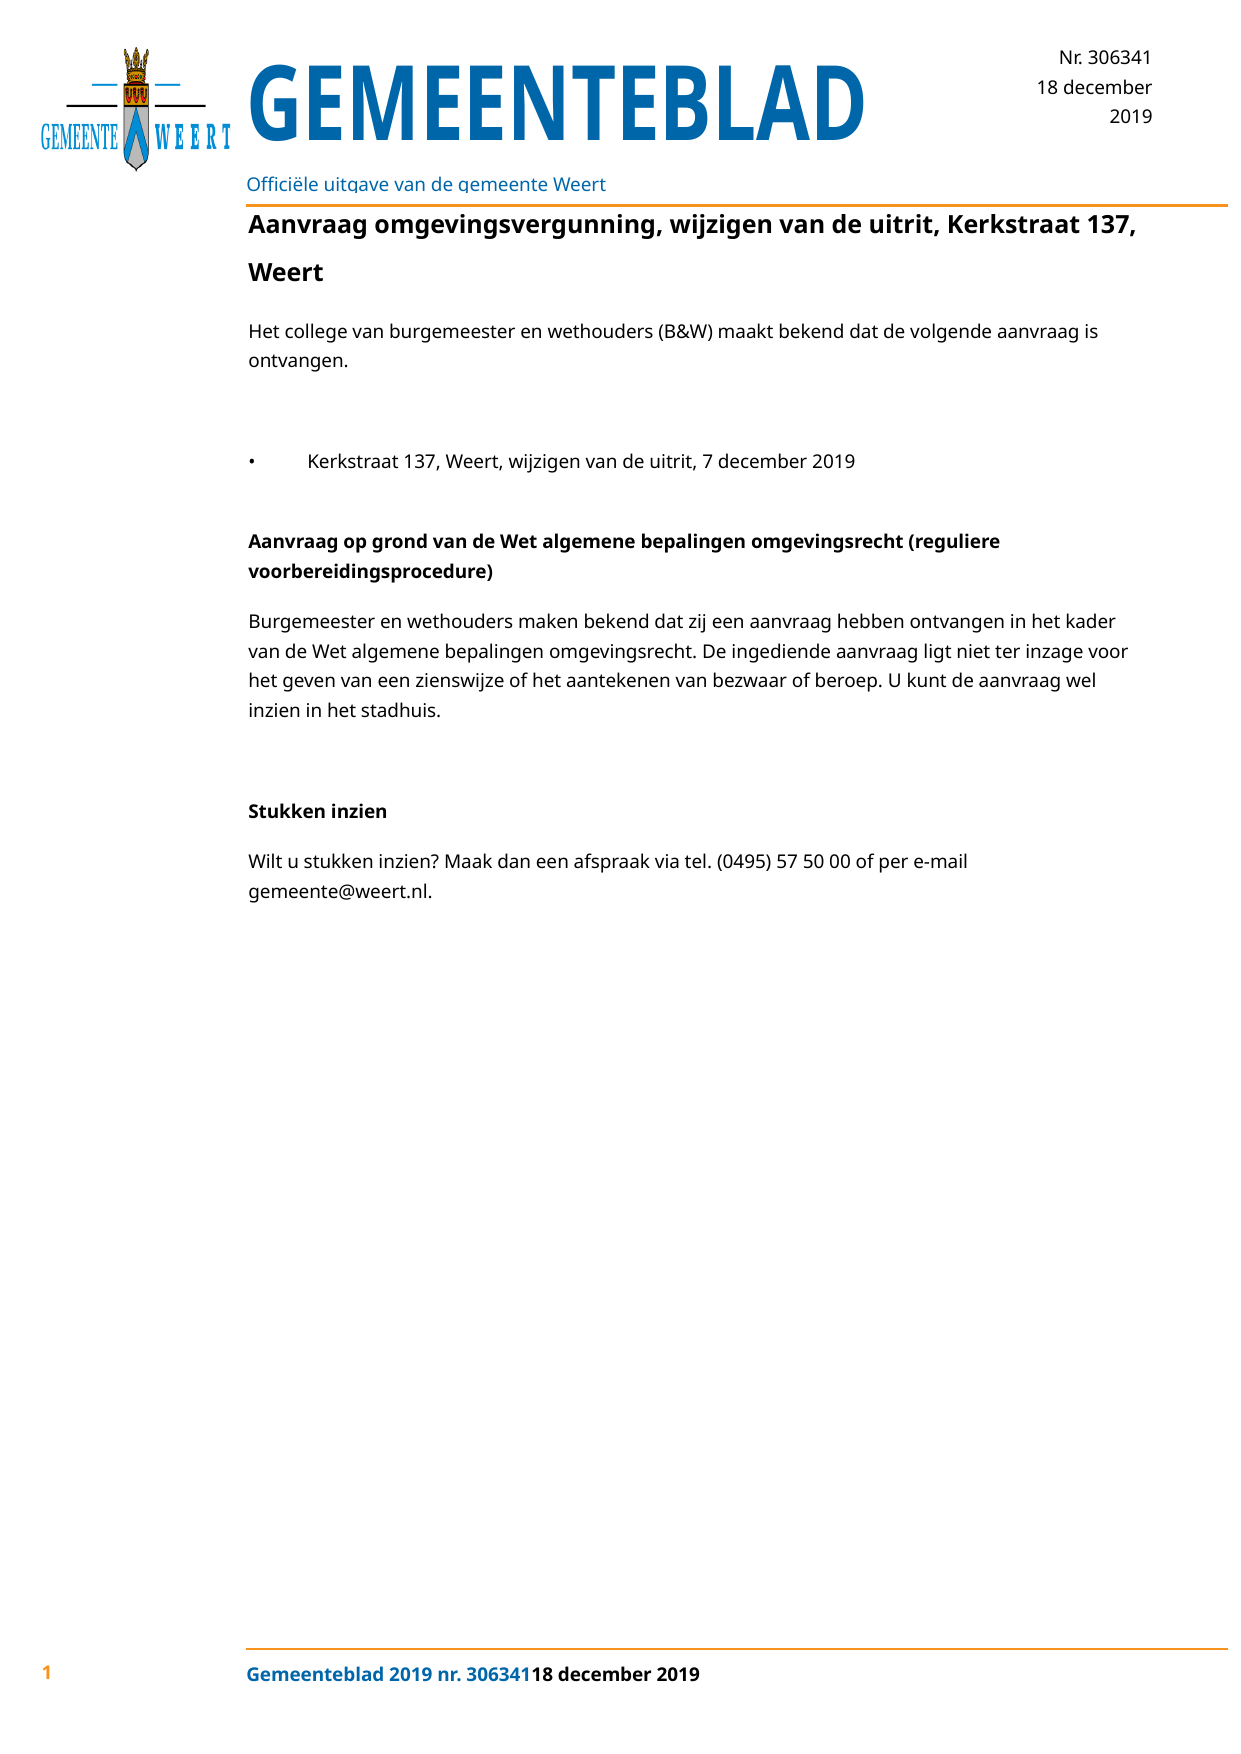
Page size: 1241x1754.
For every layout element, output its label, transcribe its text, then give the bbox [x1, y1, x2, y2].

text Aanvraag omgevingsvergunning, wijzigen van de uitrit, Kerkstraat 137, Weert [248, 207, 1152, 288]
text Stukken inzien [248, 798, 1152, 824]
text Het college van burgemeester en wethouders (B&W) maakt bekend dat de volgende aanvraag is ontvangen. [248, 318, 1152, 373]
text Wilt u stukken inzien? Maak dan een afspraak via tel. (0495) 57 50 00 of per e-mail gemeente@weert.nl. [248, 848, 1152, 904]
text Burgemeester en wethouders maken bekend dat zij een aanvraag hebben ontvangen in het kader van de Wet algemene bepalingen omgevingsrecht. De ingediende aanvraag ligt niet ter inzage voor het geven van een zienswijze of het aantekenen van bezwaar of beroep. U kunt de aanvraag wel inzien in het stadhuis. [248, 608, 1152, 723]
text Aanvraag op grond van de Wet algemene bepalingen omgevingsrecht (reguliere voorbereidingsprocedure) [248, 528, 1152, 584]
list Kerkstraat 137, Weert, wijzigen van de uitrit, 7 december 2019 [248, 448, 1152, 474]
picture [41, 47, 231, 172]
